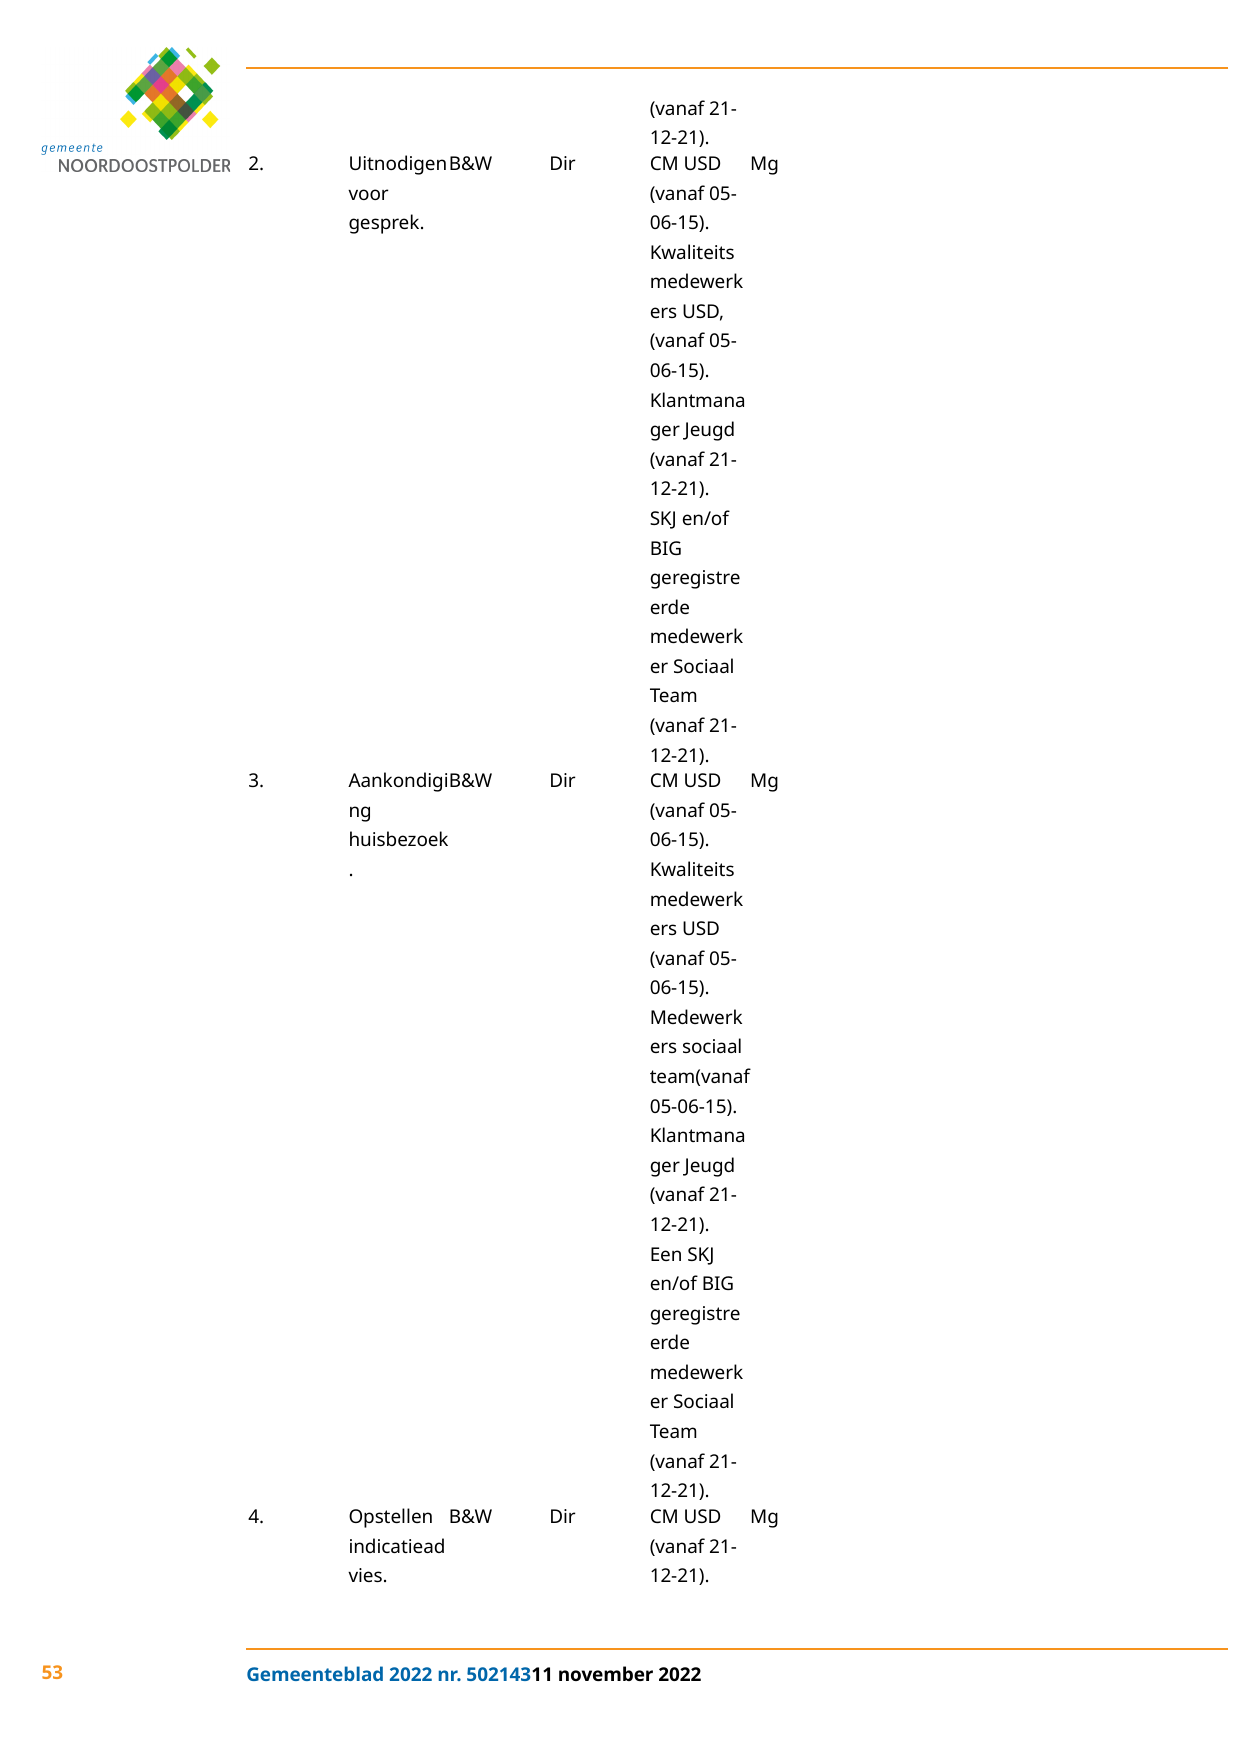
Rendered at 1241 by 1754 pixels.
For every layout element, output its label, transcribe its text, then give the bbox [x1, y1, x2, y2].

table_cell B&W [449, 1503, 549, 1588]
table_cell [1051, 150, 1152, 767]
table_cell Dir [549, 1503, 649, 1588]
table_cell CM USD (vanaf 05-06-15). Kwaliteitsmedewerkers USD, (vanaf 05-06-15). Klantmanager Jeugd (vanaf 21-12-21). SKJ en/of BIG geregistreerde medewerker Sociaal Team (vanaf 21-12-21). [650, 150, 750, 767]
table_cell [850, 150, 1051, 767]
table_cell [348, 95, 449, 150]
table_cell [1051, 95, 1152, 150]
table_cell [1051, 768, 1152, 1503]
table_cell 3. [248, 768, 348, 1503]
table_cell Opstellen indicatieadvies. [348, 1503, 449, 1588]
table_cell B&W [449, 150, 549, 767]
table_cell [549, 95, 649, 150]
table_cell Mg [750, 1503, 850, 1588]
table_cell B&W [449, 768, 549, 1503]
table_cell Dir [549, 768, 649, 1503]
table_cell [248, 95, 348, 150]
table_cell [1051, 1503, 1152, 1588]
table_cell Aankondiging huisbezoek. [348, 768, 449, 1503]
table_cell (vanaf 21-12-21). [650, 95, 750, 150]
table_cell 4. [248, 1503, 348, 1588]
picture [41, 47, 231, 172]
table_cell Mg [750, 150, 850, 767]
table_cell Uitnodigen voor gesprek. [348, 150, 449, 767]
table_cell [850, 768, 1051, 1503]
table_cell [750, 95, 951, 150]
table_cell 2. [248, 150, 348, 767]
table_cell CM USD (vanaf 21-12-21). [650, 1503, 750, 1588]
table_cell Mg [750, 768, 850, 1503]
table_cell [850, 1503, 1051, 1588]
table_cell Dir [549, 150, 649, 767]
table_cell [951, 95, 1051, 150]
table_cell [449, 95, 549, 150]
table_cell CM USD (vanaf 05-06-15). Kwaliteitsmedewerkers USD (vanaf 05-06-15). Medewerkers sociaal team(vanaf 05-06-15). Klantmanager Jeugd (vanaf 21-12-21). Een SKJ en/of BIG geregistreerde medewerker Sociaal Team (vanaf 21-12-21). [650, 768, 750, 1503]
